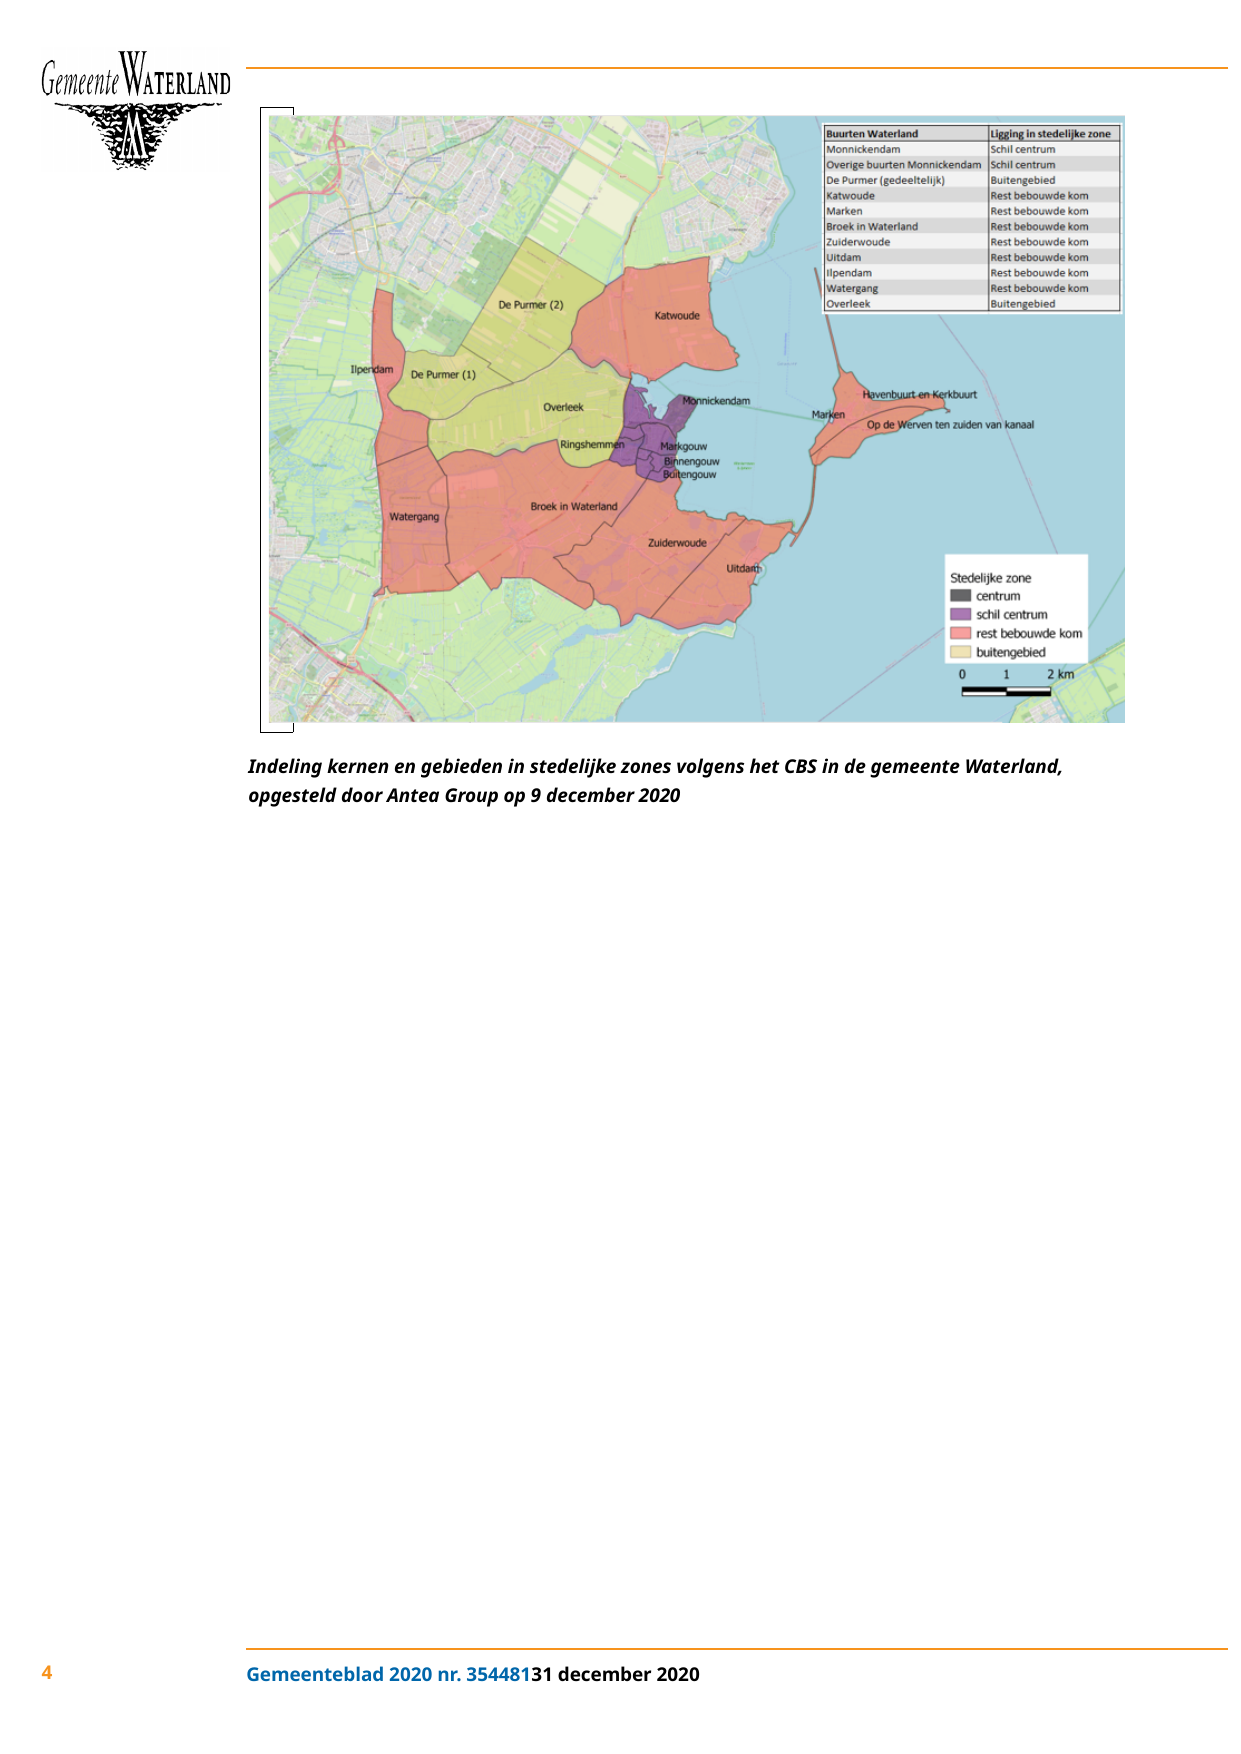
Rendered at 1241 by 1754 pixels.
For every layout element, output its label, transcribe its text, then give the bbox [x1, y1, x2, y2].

picture [41, 47, 231, 172]
text Indeling kernen en gebieden in stedelijke zones volgens het CBS in de gemeente Waterland, opgesteld door Antea Group op 9 december 2020 [248, 753, 1152, 808]
picture [268, 115, 1125, 723]
